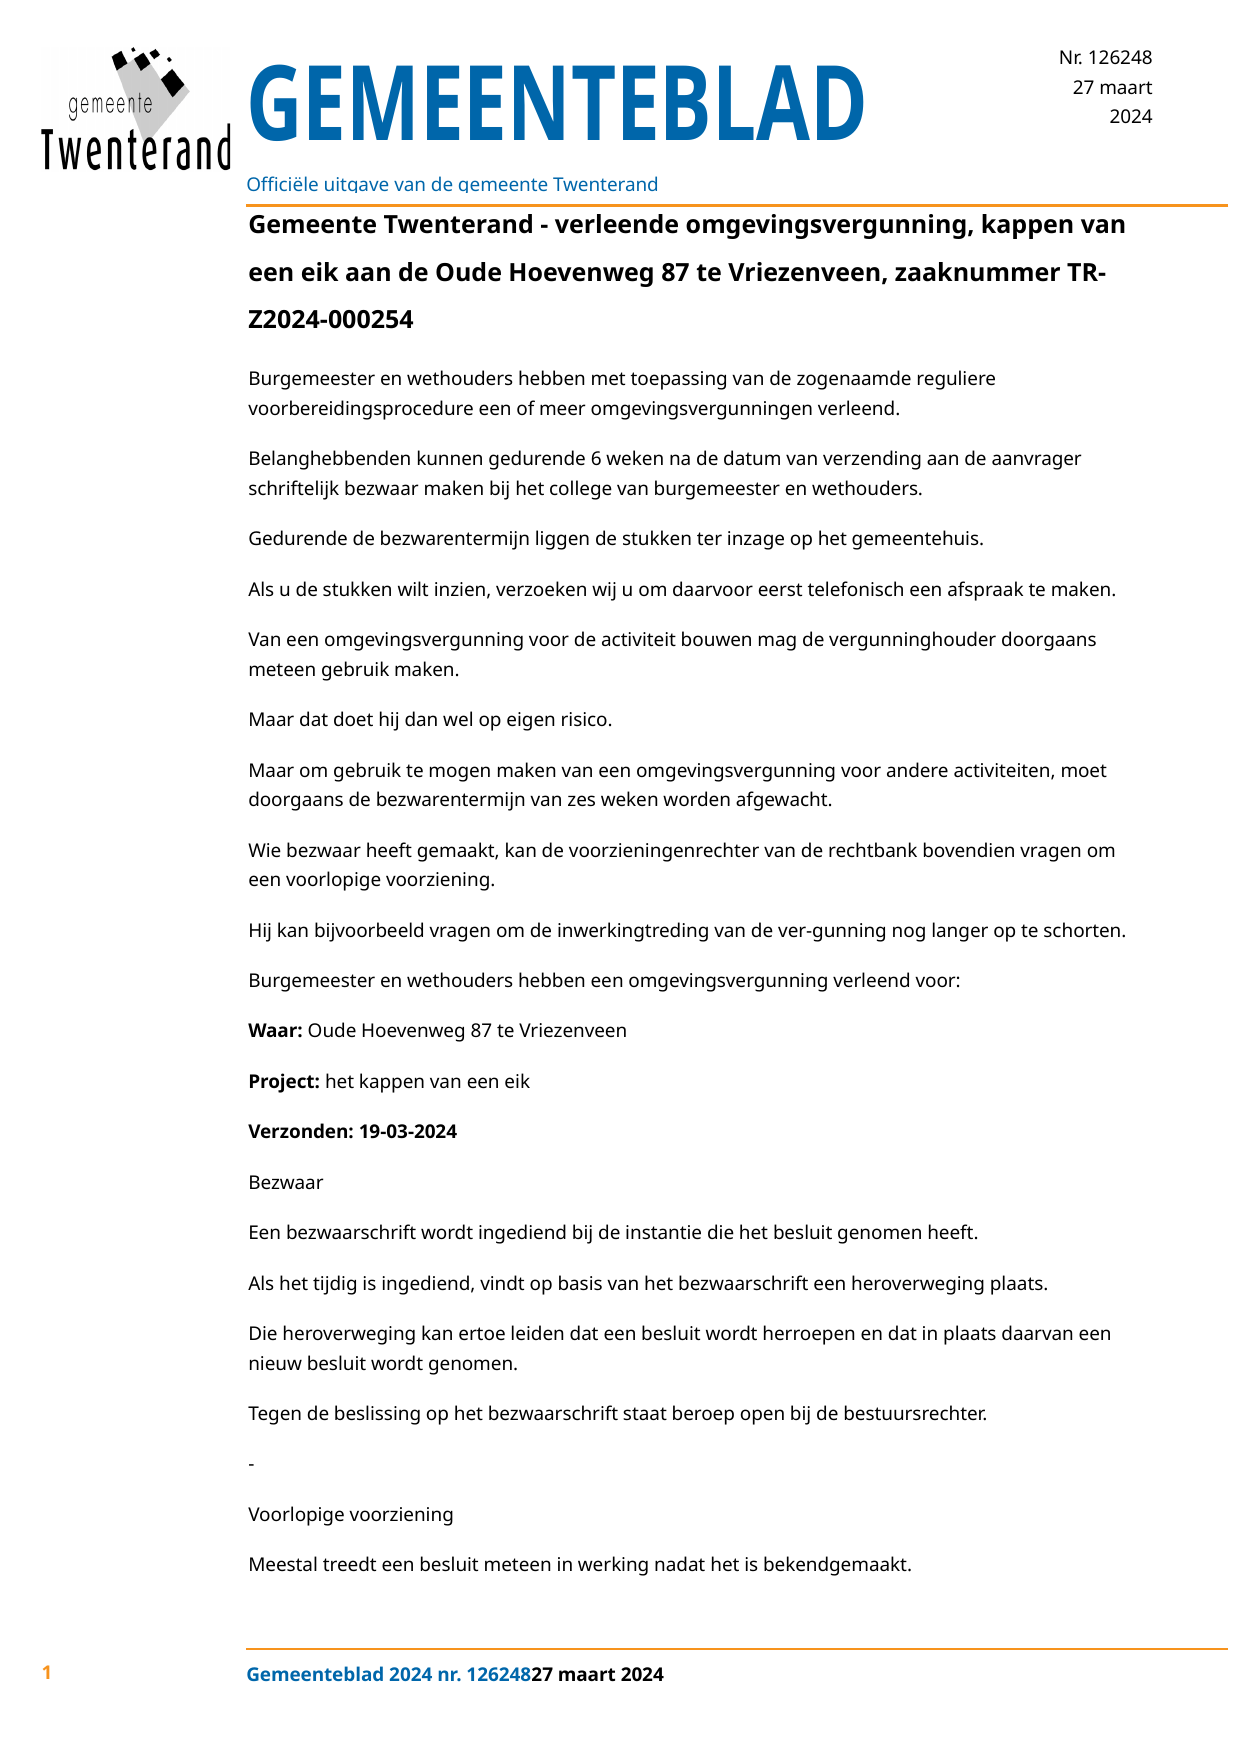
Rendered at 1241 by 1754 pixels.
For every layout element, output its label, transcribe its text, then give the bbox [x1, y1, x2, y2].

text Tegen de beslissing op het bezwaarschrift staat beroep open bij de bestuursrechter. [248, 1400, 1152, 1426]
text Maar om gebruik te mogen maken van een omgevingsvergunning voor andere activiteiten, moet doorgaans de bezwarentermijn van zes weken worden afgewacht. [248, 757, 1152, 812]
text Bezwaar [248, 1169, 1152, 1194]
text Hij kan bijvoorbeeld vragen om de inwerkingtreding van de ver-gunning nog langer op te schorten. [248, 917, 1152, 942]
text Project: het kappen van een eik [248, 1068, 1152, 1094]
text Als het tijdig is ingediend, vindt op basis van het bezwaarschrift een heroverweging plaats. [248, 1270, 1152, 1295]
text Als u de stukken wilt inzien, verzoeken wij u om daarvoor eerst telefonisch een afspraak te maken. [248, 576, 1152, 602]
text Verzonden: 19-03-2024 [248, 1118, 1152, 1144]
text Van een omgevingsvergunning voor de activiteit bouwen mag de vergunninghouder doorgaans meteen gebruik maken. [248, 626, 1152, 682]
text Burgemeester en wethouders hebben een omgevingsvergunning verleend voor: [248, 967, 1152, 993]
text Meestal treedt een besluit meteen in werking nadat het is bekendgemaakt. [248, 1551, 1152, 1577]
text Burgemeester en wethouders hebben met toepassing van de zogenaamde reguliere voorbereidingsprocedure een of meer omgevingsvergunningen verleend. [248, 366, 1152, 421]
text Gemeente Twenterand - verleende omgevingsvergunning, kappen van een eik aan de Oude Hoevenweg 87 te Vriezenveen, zaaknummer TR-Z2024-000254 [248, 207, 1152, 336]
text - [248, 1451, 1152, 1476]
text Wie bezwaar heeft gemaakt, kan de voorzieningenrechter van de rechtbank bovendien vragen om een voorlopige voorziening. [248, 837, 1152, 892]
text Maar dat doet hij dan wel op eigen risico. [248, 706, 1152, 732]
text Gedurende de bezwarentermijn liggen de stukken ter inzage op het gemeentehuis. [248, 526, 1152, 551]
text Waar: Oude Hoevenweg 87 te Vriezenveen [248, 1018, 1152, 1043]
text Belanghebbenden kunnen gedurende 6 weken na de datum van verzending aan de aanvrager schriftelijk bezwaar maken bij het college van burgemeester en wethouders. [248, 446, 1152, 501]
text Voorlopige voorziening [248, 1501, 1152, 1527]
picture [41, 47, 231, 172]
text Een bezwaarschrift wordt ingediend bij de instantie die het besluit genomen heeft. [248, 1219, 1152, 1245]
text Die heroverweging kan ertoe leiden dat een besluit wordt herroepen en dat in plaats daarvan een nieuw besluit wordt genomen. [248, 1320, 1152, 1375]
